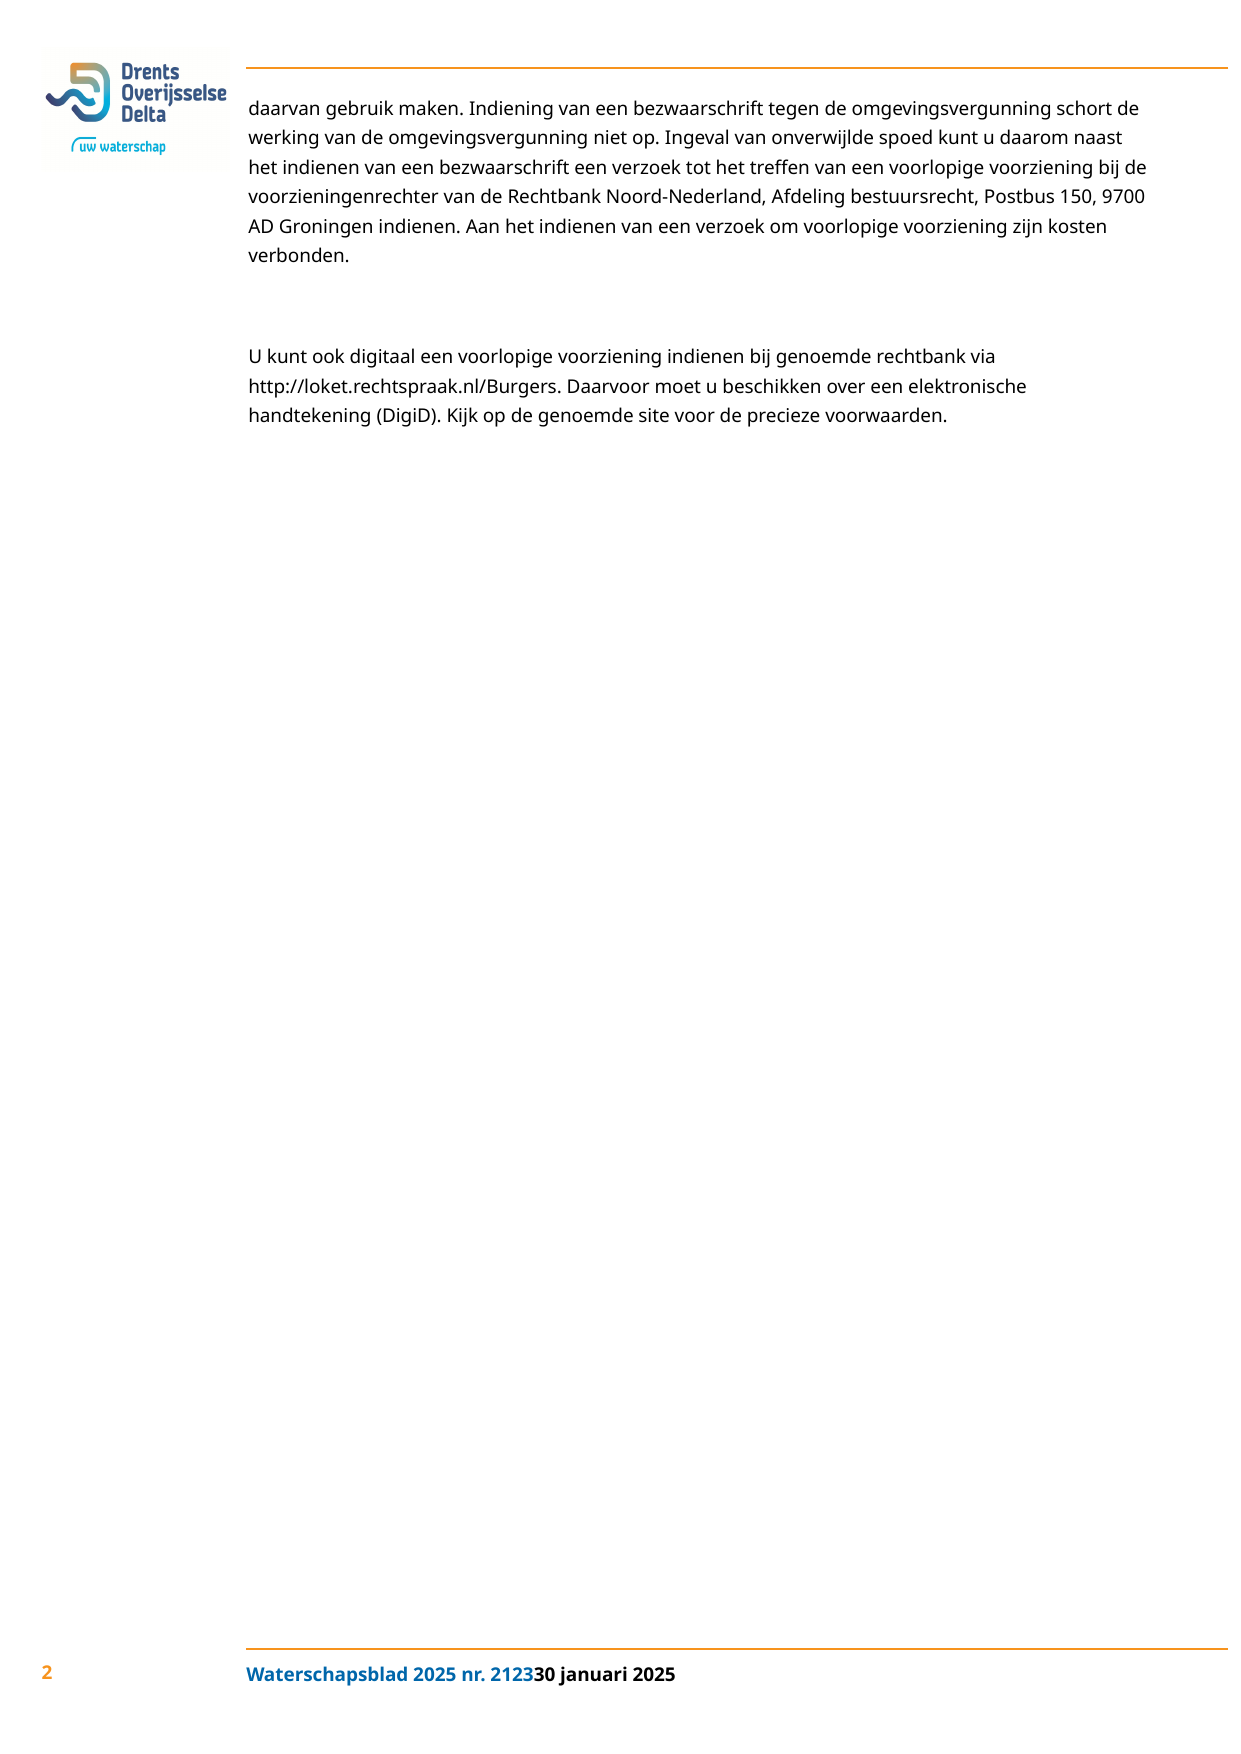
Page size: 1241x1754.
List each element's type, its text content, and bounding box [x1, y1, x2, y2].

text daarvan gebruik maken. Indiening van een bezwaarschrift tegen de omgevingsvergunning schort de werking van de omgevingsvergunning niet op. Ingeval van onverwijlde spoed kunt u daarom naast het indienen van een bezwaarschrift een verzoek tot het treffen van een voorlopige voorziening bij de voorzieningenrechter van de Rechtbank Noord-Nederland, Afdeling bestuursrecht, Postbus 150, 9700 AD Groningen indienen. Aan het indienen van een verzoek om voorlopige voorziening zijn kosten verbonden. [248, 95, 1152, 268]
picture [41, 47, 231, 172]
text U kunt ook digitaal een voorlopige voorziening indienen bij genoemde rechtbank via http://loket.rechtspraak.nl/Burgers. Daarvoor moet u beschikken over een elektronische handtekening (DigiD). Kijk op de genoemde site voor de precieze voorwaarden. [248, 343, 1152, 428]
